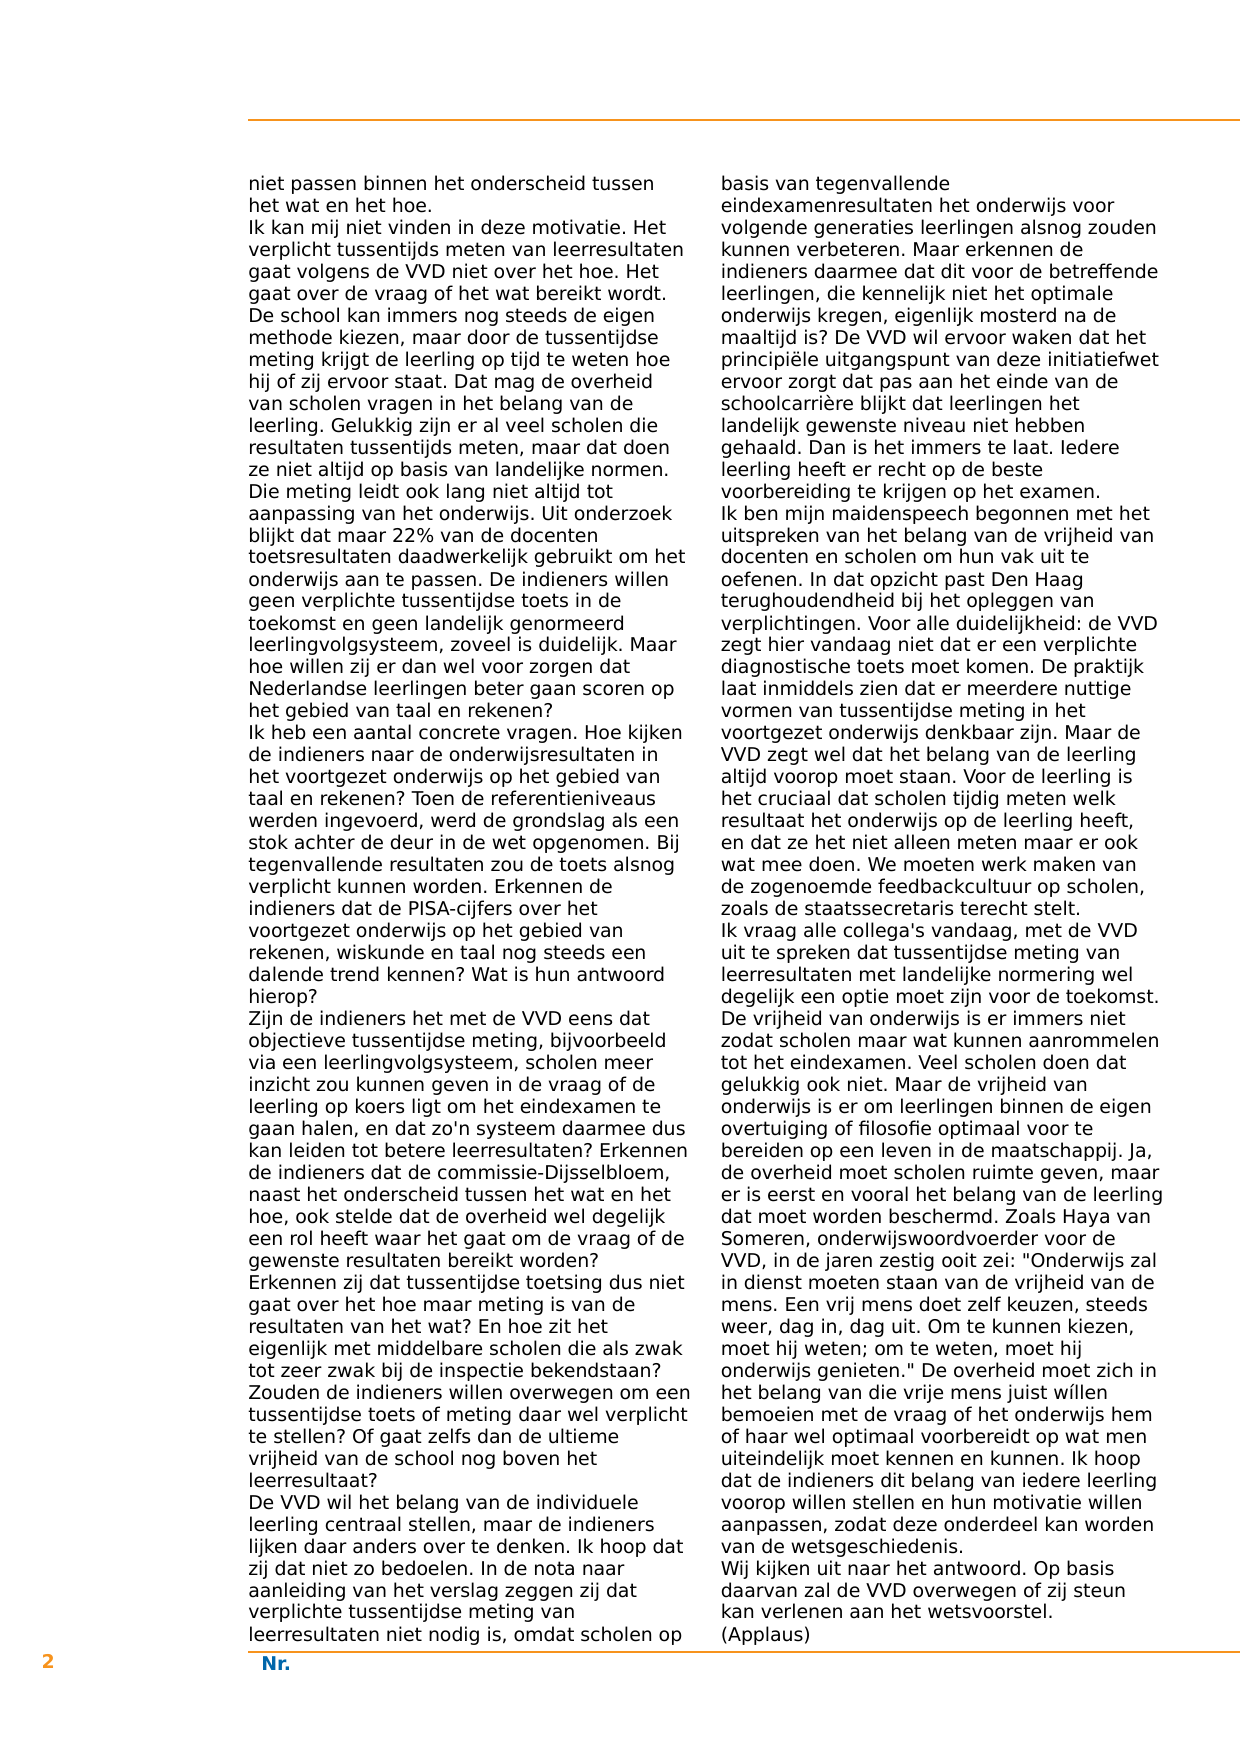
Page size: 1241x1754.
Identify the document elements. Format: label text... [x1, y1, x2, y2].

text Zijn de indieners het met de VVD eens dat objectieve tussentijdse meting, bijvoorbeeld via een leerlingvolgsysteem, scholen meer inzicht zou kunnen geven in de vraag of de leerling op koers ligt om het eindexamen te gaan halen, en dat zo'n systeem daarmee dus kan leiden tot betere leerresultaten? Erkennen de indieners dat de commissie-Dijsselbloem, naast het onderscheid tussen het wat en het hoe, ook stelde dat de overheid wel degelijk een rol heeft waar het gaat om de vraag of de gewenste resultaten bereikt worden? Erkennen zij dat tussentijdse toetsing dus niet gaat over het hoe maar meting is van de resultaten van het wat? En hoe zit het eigenlijk met middelbare scholen die als zwak tot zeer zwak bij de inspectie bekendstaan? Zouden de indieners willen overwegen om een tussentijdse toets of meting daar wel verplicht te stellen? Of gaat zelfs dan de ultieme vrijheid van de school nog boven het leerresultaat? [248, 1008, 691, 1492]
text De VVD wil het belang van de individuele leerling centraal stellen, maar de indieners lijken daar anders over te denken. Ik hoop dat zij dat niet zo bedoelen. In de nota naar aanleiding van het verslag zeggen zij dat verplichte tussentijdse meting van leerresultaten niet nodig is, omdat scholen op [248, 1492, 691, 1645]
text Ik ben mijn maidenspeech begonnen met het uitspreken van het belang van de vrijheid van docenten en scholen om hun vak uit te oefenen. In dat opzicht past Den Haag terughoudendheid bij het opleggen van verplichtingen. Voor alle duidelijkheid: de VVD zegt hier vandaag niet dat er een verplichte diagnostische toets moet komen. De praktijk laat inmiddels zien dat er meerdere nuttige vormen van tussentijdse meting in het voortgezet onderwijs denkbaar zijn. Maar de VVD zegt wel dat het belang van de leerling altijd voorop moet staan. Voor de leerling is het cruciaal dat scholen tijdig meten welk resultaat het onderwijs op de leerling heeft, en dat ze het niet alleen meten maar er ook wat mee doen. We moeten werk maken van de zogenoemde feedbackcultuur op scholen, zoals de staatssecretaris terecht stelt. [721, 502, 1163, 920]
text basis van tegenvallende eindexamenresultaten het onderwijs voor volgende generaties leerlingen alsnog zouden kunnen verbeteren. Maar erkennen de indieners daarmee dat dit voor de betreffende leerlingen, die kennelijk niet het optimale onderwijs kregen, eigenlijk mosterd na de maaltijd is? De VVD wil ervoor waken dat het principiële uitgangspunt van deze initiatiefwet ervoor zorgt dat pas aan het einde van de schoolcarrière blijkt dat leerlingen het landelijk gewenste niveau niet hebben gehaald. Dan is het immers te laat. Iedere leerling heeft er recht op de beste voorbereiding te krijgen op het examen. [721, 173, 1163, 502]
text Wij kijken uit naar het antwoord. Op basis daarvan zal de VVD overwegen of zij steun kan verlenen aan het wetsvoorstel. [721, 1557, 1163, 1623]
text Ik vraag alle collega's vandaag, met de VVD uit te spreken dat tussentijdse meting van leerresultaten met landelijke normering wel degelijk een optie moet zijn voor de toekomst. De vrijheid van onderwijs is er immers niet zodat scholen maar wat kunnen aanrommelen tot het eindexamen. Veel scholen doen dat gelukkig ook niet. Maar de vrijheid van onderwijs is er om leerlingen binnen de eigen overtuiging of filosofie optimaal voor te bereiden op een leven in de maatschappij. Ja, de overheid moet scholen ruimte geven, maar er is eerst en vooral het belang van de leerling dat moet worden beschermd. Zoals Haya van Someren, onderwijswoordvoerder voor de VVD, in de jaren zestig ooit zei: "Onderwijs zal in dienst moeten staan van de vrijheid van de mens. Een vrij mens doet zelf keuzen, steeds weer, dag in, dag uit. Om te kunnen kiezen, moet hij weten; om te weten, moet hij onderwijs genieten." De overheid moet zich in het belang van die vrije mens juist wíllen bemoeien met de vraag of het onderwijs hem of haar wel optimaal voorbereidt op wat men uiteindelijk moet kennen en kunnen. Ik hoop dat de indieners dit belang van iedere leerling voorop willen stellen en hun motivatie willen aanpassen, zodat deze onderdeel kan worden van de wetsgeschiedenis. [721, 920, 1163, 1557]
text (Applaus) [721, 1623, 1163, 1645]
text Ik kan mij niet vinden in deze motivatie. Het verplicht tussentijds meten van leerresultaten gaat volgens de VVD niet over het hoe. Het gaat over de vraag of het wat bereikt wordt. De school kan immers nog steeds de eigen methode kiezen, maar door de tussentijdse meting krijgt de leerling op tijd te weten hoe hij of zij ervoor staat. Dat mag de overheid van scholen vragen in het belang van de leerling. Gelukkig zijn er al veel scholen die resultaten tussentijds meten, maar dat doen ze niet altijd op basis van landelijke normen. Die meting leidt ook lang niet altijd tot aanpassing van het onderwijs. Uit onderzoek blijkt dat maar 22% van de docenten toetsresultaten daadwerkelijk gebruikt om het onderwijs aan te passen. De indieners willen geen verplichte tussentijdse toets in de toekomst en geen landelijk genormeerd leerlingvolgsysteem, zoveel is duidelijk. Maar hoe willen zij er dan wel voor zorgen dat Nederlandse leerlingen beter gaan scoren op het gebied van taal en rekenen? [248, 217, 691, 722]
text Ik heb een aantal concrete vragen. Hoe kijken de indieners naar de onderwijsresultaten in het voortgezet onderwijs op het gebied van taal en rekenen? Toen de referentieniveaus werden ingevoerd, werd de grondslag als een stok achter de deur in de wet opgenomen. Bij tegenvallende resultaten zou de toets alsnog verplicht kunnen worden. Erkennen de indieners dat de PISA-cijfers over het voortgezet onderwijs op het gebied van rekenen, wiskunde en taal nog steeds een dalende trend kennen? Wat is hun antwoord hierop? [248, 722, 691, 1008]
text niet passen binnen het onderscheid tussen het wat en het hoe. [248, 173, 691, 217]
